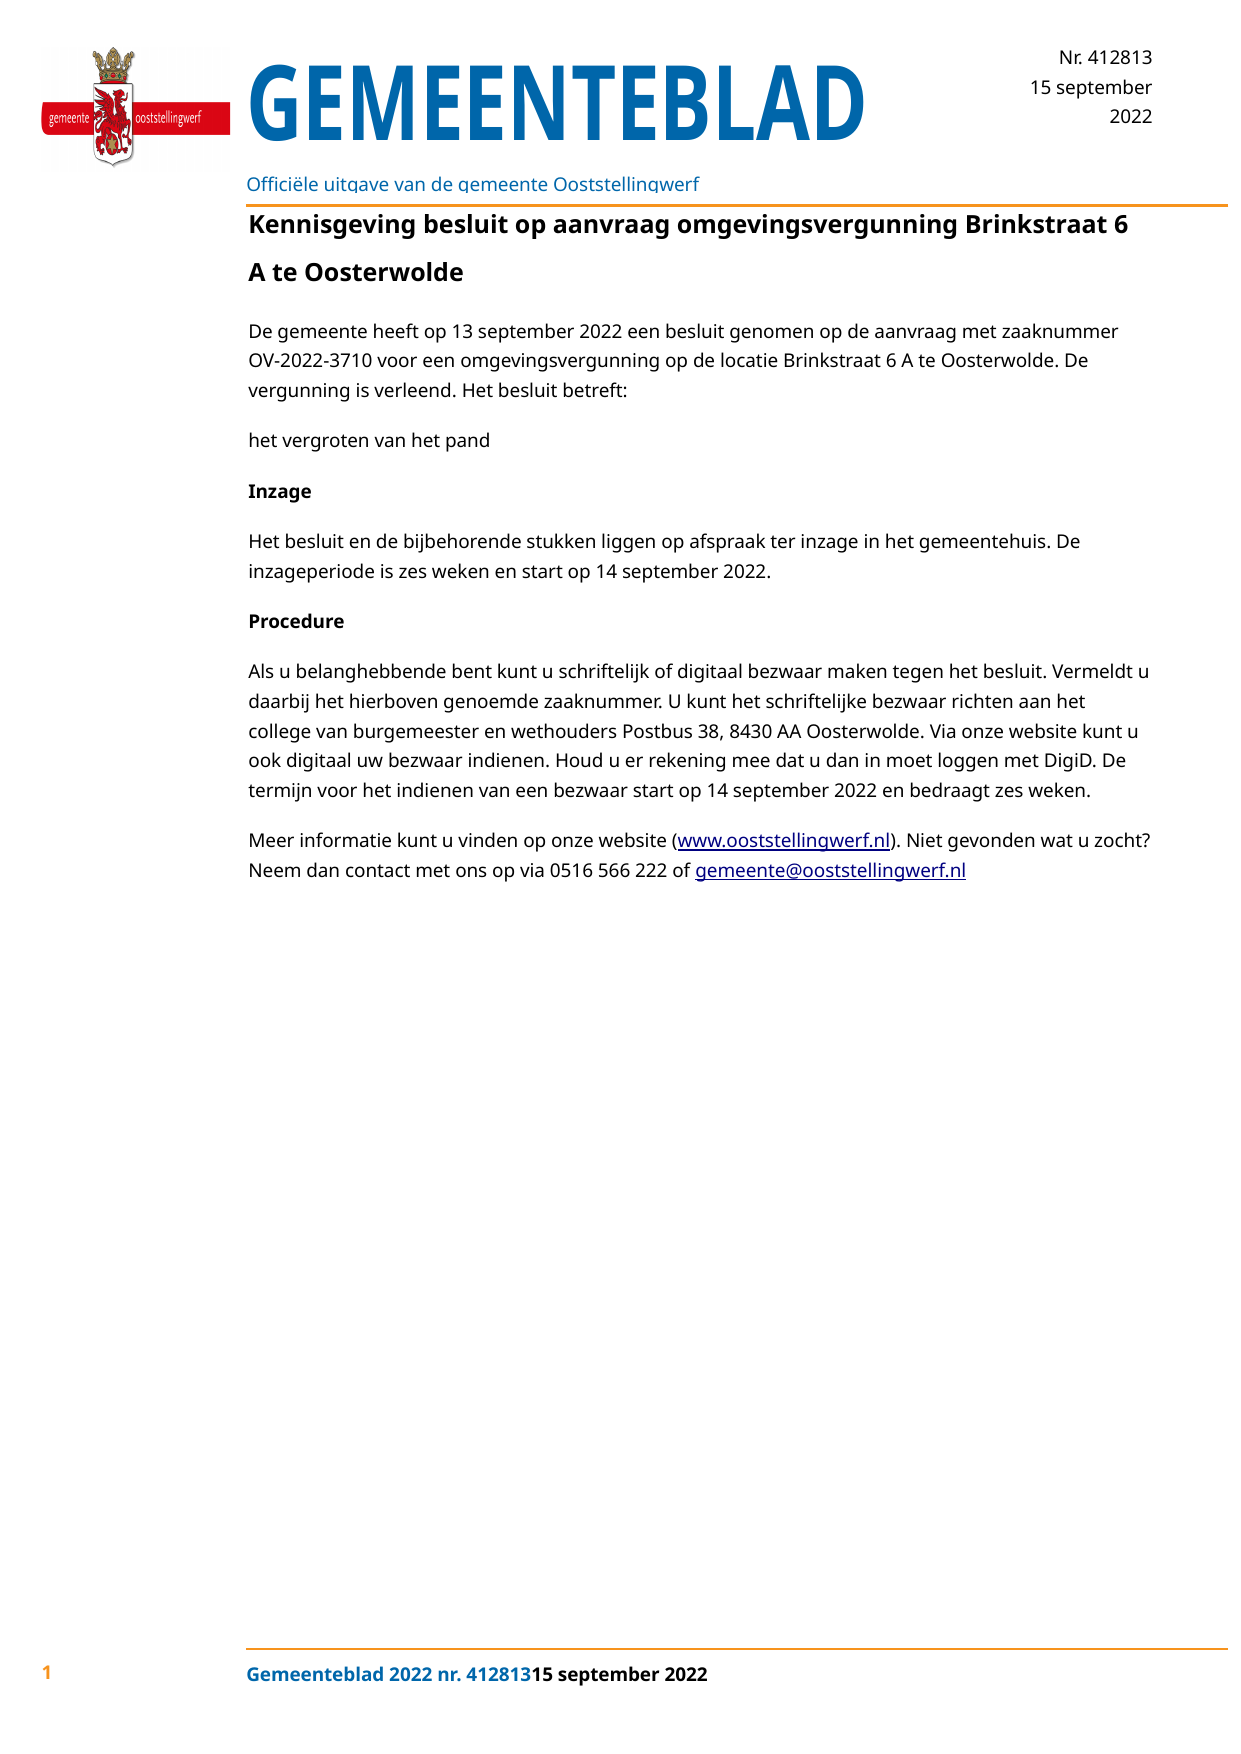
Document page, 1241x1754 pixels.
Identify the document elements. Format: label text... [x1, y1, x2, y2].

text Meer informatie kunt u vinden op onze website (www.ooststellingwerf.nl). Niet gevonden wat u zocht? Neem dan contact met ons op via 0516 566 222 of gemeente@ooststellingwerf.nl [248, 827, 1152, 883]
text Kennisgeving besluit op aanvraag omgevingsvergunning Brinkstraat 6 A te Oosterwolde [248, 207, 1152, 288]
text het vergroten van het pand [248, 427, 1152, 453]
picture [41, 47, 231, 172]
text Als u belanghebbende bent kunt u schriftelijk of digitaal bezwaar maken tegen het besluit. Vermeldt u daarbij het hierboven genoemde zaaknummer. U kunt het schriftelijke bezwaar richten aan het college van burgemeester en wethouders Postbus 38, 8430 AA Oosterwolde. Via onze website kunt u ook digitaal uw bezwaar indienen. Houd u er rekening mee dat u dan in moet loggen met DigiD. De termijn voor het indienen van een bezwaar start op 14 september 2022 en bedraagt zes weken. [248, 659, 1152, 803]
text Het besluit en de bijbehorende stukken liggen op afspraak ter inzage in het gemeentehuis. De inzageperiode is zes weken en start op 14 september 2022. [248, 528, 1152, 584]
text De gemeente heeft op 13 september 2022 een besluit genomen op de aanvraag met zaaknummer OV-2022-3710 voor een omgevingsvergunning op de locatie Brinkstraat 6 A te Oosterwolde. De vergunning is verleend. Het besluit betreft: [248, 318, 1152, 403]
text Inzage [248, 478, 1152, 504]
text Procedure [248, 608, 1152, 634]
